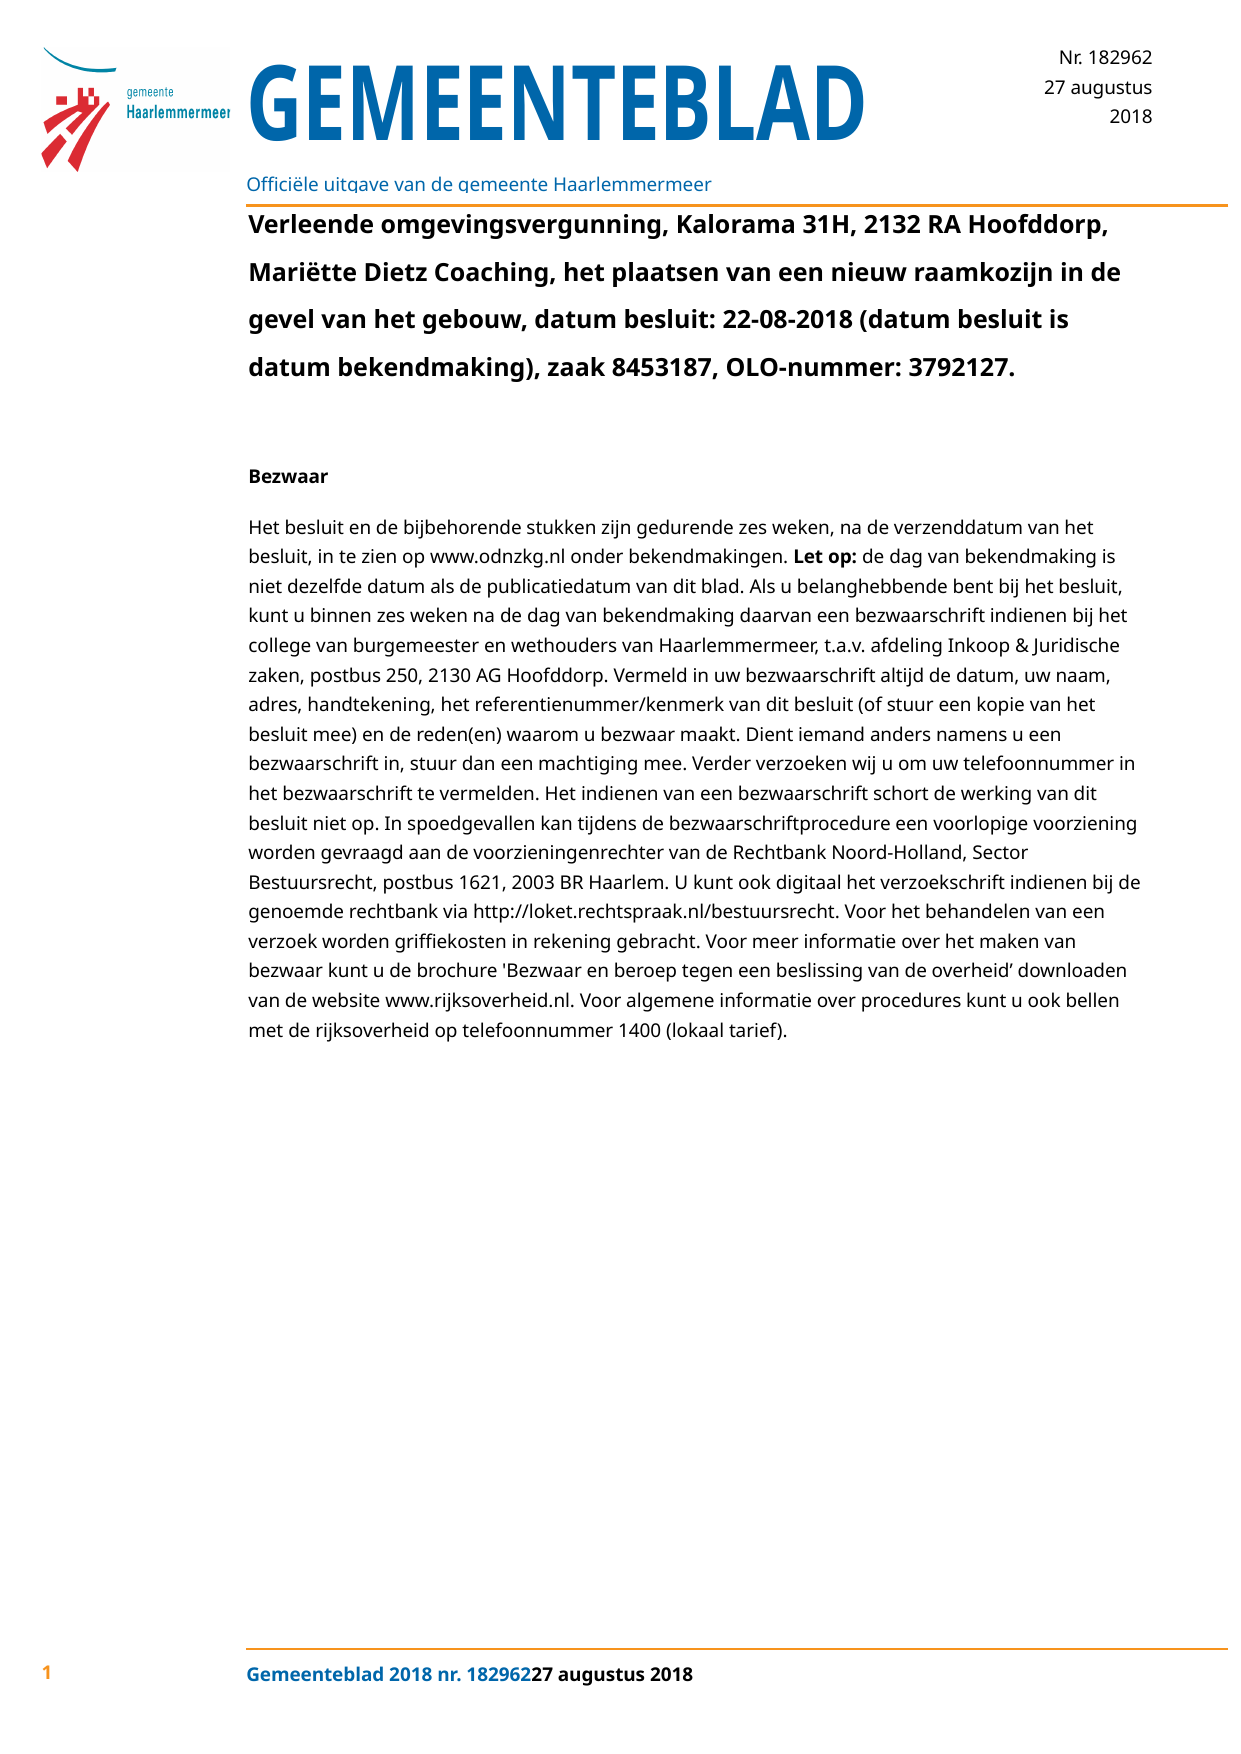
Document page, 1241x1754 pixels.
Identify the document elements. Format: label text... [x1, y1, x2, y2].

text Bezwaar [248, 463, 1152, 489]
picture [41, 47, 231, 172]
text Verleende omgevingsvergunning, Kalorama 31H, 2132 RA Hoofddorp, Mariëtte Dietz Coaching, het plaatsen van een nieuw raamkozijn in de gevel van het gebouw, datum besluit: 22-08-2018 (datum besluit is datum bekendmaking), zaak 8453187, OLO-nummer: 3792127. [248, 207, 1152, 384]
text Het besluit en de bijbehorende stukken zijn gedurende zes weken, na de verzenddatum van het besluit, in te zien op www.odnzkg.nl onder bekendmakingen. Let op: de dag van bekendmaking is niet dezelfde datum als de publicatiedatum van dit blad. Als u belanghebbende bent bij het besluit, kunt u binnen zes weken na de dag van bekendmaking daarvan een bezwaarschrift indienen bij het college van burgemeester en wethouders van Haarlemmermeer, t.a.v. afdeling Inkoop & Juridische zaken, postbus 250, 2130 AG Hoofddorp. Vermeld in uw bezwaarschrift altijd de datum, uw naam, adres, handtekening, het referentienummer/kenmerk van dit besluit (of stuur een kopie van het besluit mee) en de reden(en) waarom u bezwaar maakt. Dient iemand anders namens u een bezwaarschrift in, stuur dan een machtiging mee. Verder verzoeken wij u om uw telefoonnummer in het bezwaarschrift te vermelden. Het indienen van een bezwaarschrift schort de werking van dit besluit niet op. In spoedgevallen kan tijdens de bezwaarschriftprocedure een voorlopige voorziening worden gevraagd aan de voorzieningenrechter van de Rechtbank Noord-Holland, Sector Bestuursrecht, postbus 1621, 2003 BR Haarlem. U kunt ook digitaal het verzoekschrift indienen bij de genoemde rechtbank via http://loket.rechtspraak.nl/bestuursrecht. Voor het behandelen van een verzoek worden griffiekosten in rekening gebracht. Voor meer informatie over het maken van bezwaar kunt u de brochure 'Bezwaar en beroep tegen een beslissing van de overheid’ downloaden van de website www.rijksoverheid.nl. Voor algemene informatie over procedures kunt u ook bellen met de rijksoverheid op telefoonnummer 1400 (lokaal tarief). [248, 514, 1152, 1043]
